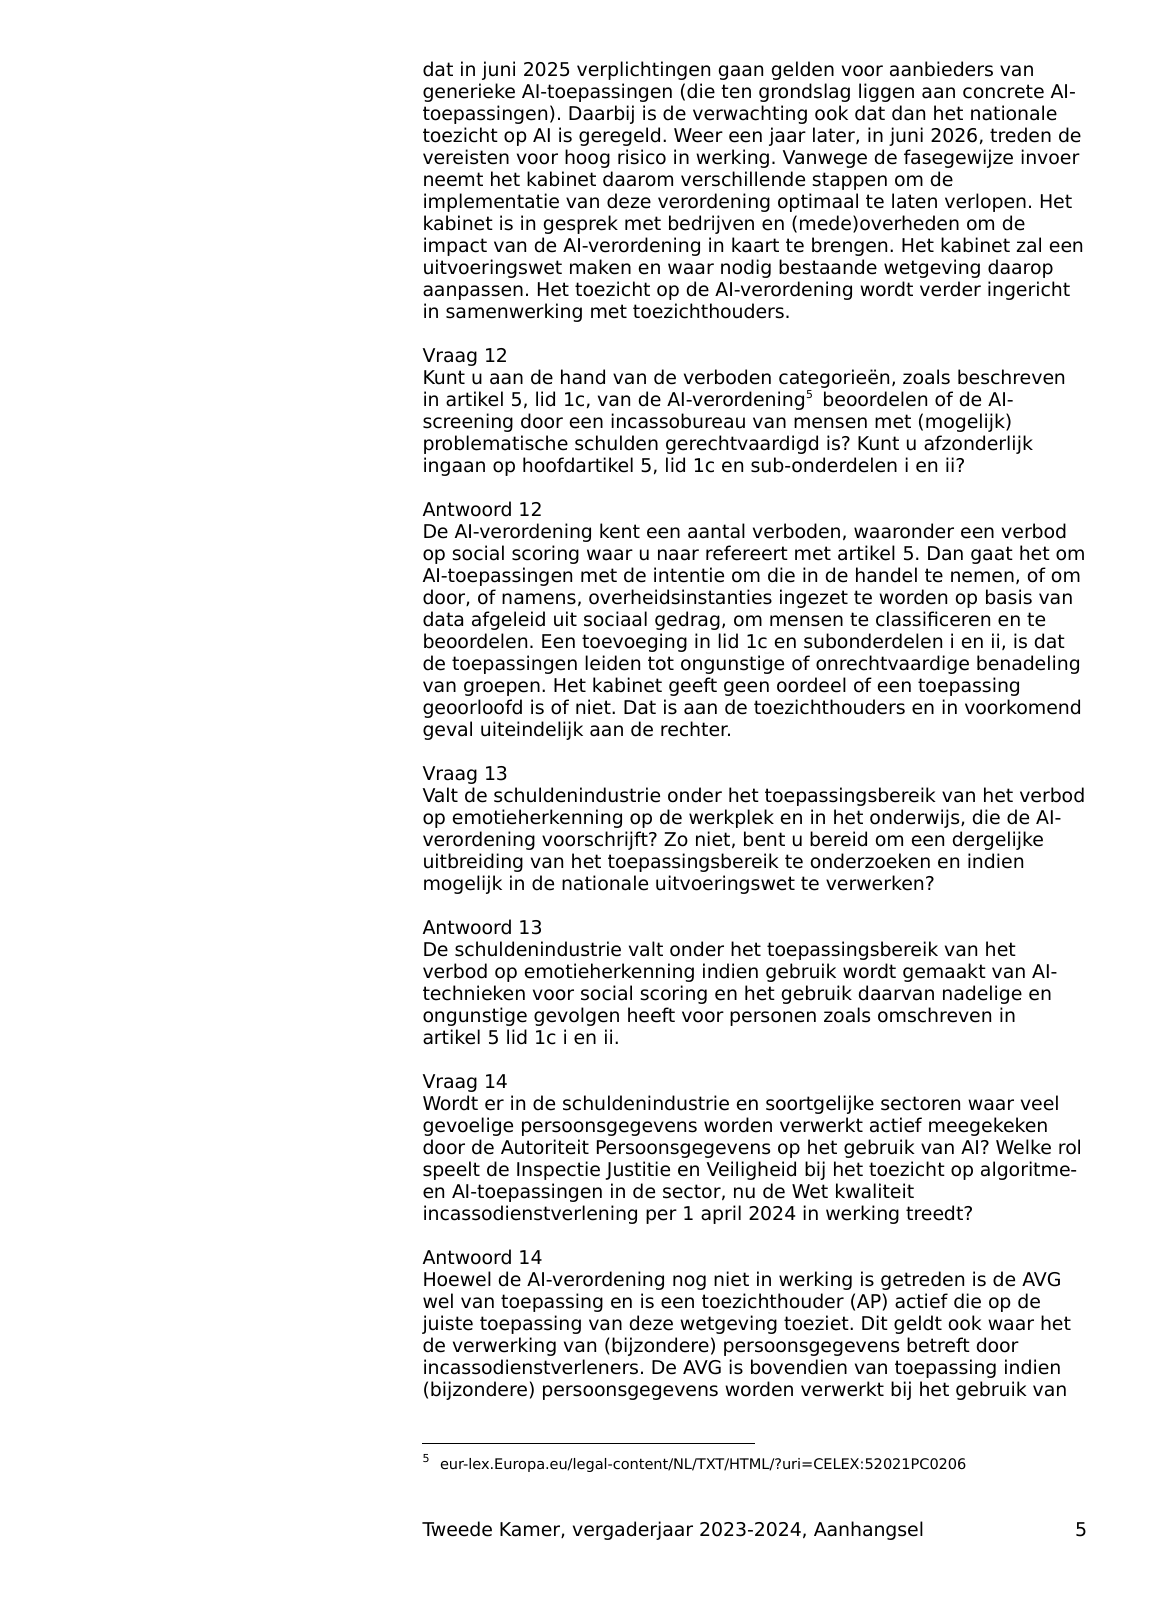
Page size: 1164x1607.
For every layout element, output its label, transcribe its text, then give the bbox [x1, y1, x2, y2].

text Vraag 13 [422, 763, 1087, 785]
text Antwoord 13 [422, 917, 1087, 939]
text De AI-verordening kent een aantal verboden, waaronder een verbod op social scoring waar u naar refereert met artikel 5. Dan gaat het om AI-toepassingen met de intentie om die in de handel te nemen, of om door, of namens, overheidsinstanties ingezet te worden op basis van data afgeleid uit sociaal gedrag, om mensen te classificeren en te beoordelen. Een toevoeging in lid 1c en subonderdelen i en ii, is dat de toepassingen leiden tot ongunstige of onrechtvaardige benadeling van groepen. Het kabinet geeft geen oordeel of een toepassing geoorloofd is of niet. Dat is aan de toezichthouders en in voorkomend geval uiteindelijk aan de rechter. [422, 521, 1087, 741]
text eur-lex.Europa.eu/legal-content/NL/TXT/HTML/?uri=CELEX:52021PC0206 [422, 1452, 1087, 1474]
text Antwoord 14 [422, 1247, 1087, 1269]
text De schuldenindustrie valt onder het toepassingsbereik van het verbod op emotieherkenning indien gebruik wordt gemaakt van AI-technieken voor social scoring en het gebruik daarvan nadelige en ongunstige gevolgen heeft voor personen zoals omschreven in artikel 5 lid 1c i en ii. [422, 939, 1087, 1049]
text Hoewel de AI-verordening nog niet in werking is getreden is de AVG wel van toepassing en is een toezichthouder (AP) actief die op de juiste toepassing van deze wetgeving toeziet. Dit geldt ook waar het de verwerking van (bijzondere) persoonsgegevens betreft door incassodienstverleners. De AVG is bovendien van toepassing indien (bijzondere) persoonsgegevens worden verwerkt bij het gebruik van [422, 1269, 1087, 1401]
text Antwoord 12 [422, 499, 1087, 521]
text Vraag 12 [422, 345, 1087, 367]
text Kunt u aan de hand van de verboden categorieën, zoals beschreven in artikel 5, lid 1c, van de AI-verordening beoordelen of de AI-screening door een incassobureau van mensen met (mogelijk) problematische schulden gerechtvaardigd is? Kunt u afzonderlijk ingaan op hoofdartikel 5, lid 1c en sub-onderdelen i en ii? [422, 367, 1087, 477]
text Valt de schuldenindustrie onder het toepassingsbereik van het verbod op emotieherkenning op de werkplek en in het onderwijs, die de AI-verordening voorschrijft? Zo niet, bent u bereid om een dergelijke uitbreiding van het toepassingsbereik te onderzoeken en indien mogelijk in de nationale uitvoeringswet te verwerken? [422, 785, 1087, 895]
text Vraag 14 [422, 1071, 1087, 1093]
text Wordt er in de schuldenindustrie en soortgelijke sectoren waar veel gevoelige persoonsgegevens worden verwerkt actief meegekeken door de Autoriteit Persoonsgegevens op het gebruik van AI? Welke rol speelt de Inspectie Justitie en Veiligheid bij het toezicht op algoritme- en AI-toepassingen in de sector, nu de Wet kwaliteit incassodienstverlening per 1 april 2024 in werking treedt? [422, 1093, 1087, 1225]
text dat in juni 2025 verplichtingen gaan gelden voor aanbieders van generieke AI-toepassingen (die ten grondslag liggen aan concrete AI-toepassingen). Daarbij is de verwachting ook dat dan het nationale toezicht op AI is geregeld. Weer een jaar later, in juni 2026, treden de vereisten voor hoog risico in werking. Vanwege de fasegewijze invoer neemt het kabinet daarom verschillende stappen om de implementatie van deze verordening optimaal te laten verlopen. Het kabinet is in gesprek met bedrijven en (mede)overheden om de impact van de AI-verordening in kaart te brengen. Het kabinet zal een uitvoeringswet maken en waar nodig bestaande wetgeving daarop aanpassen. Het toezicht op de AI-verordening wordt verder ingericht in samenwerking met toezichthouders. [422, 59, 1087, 323]
